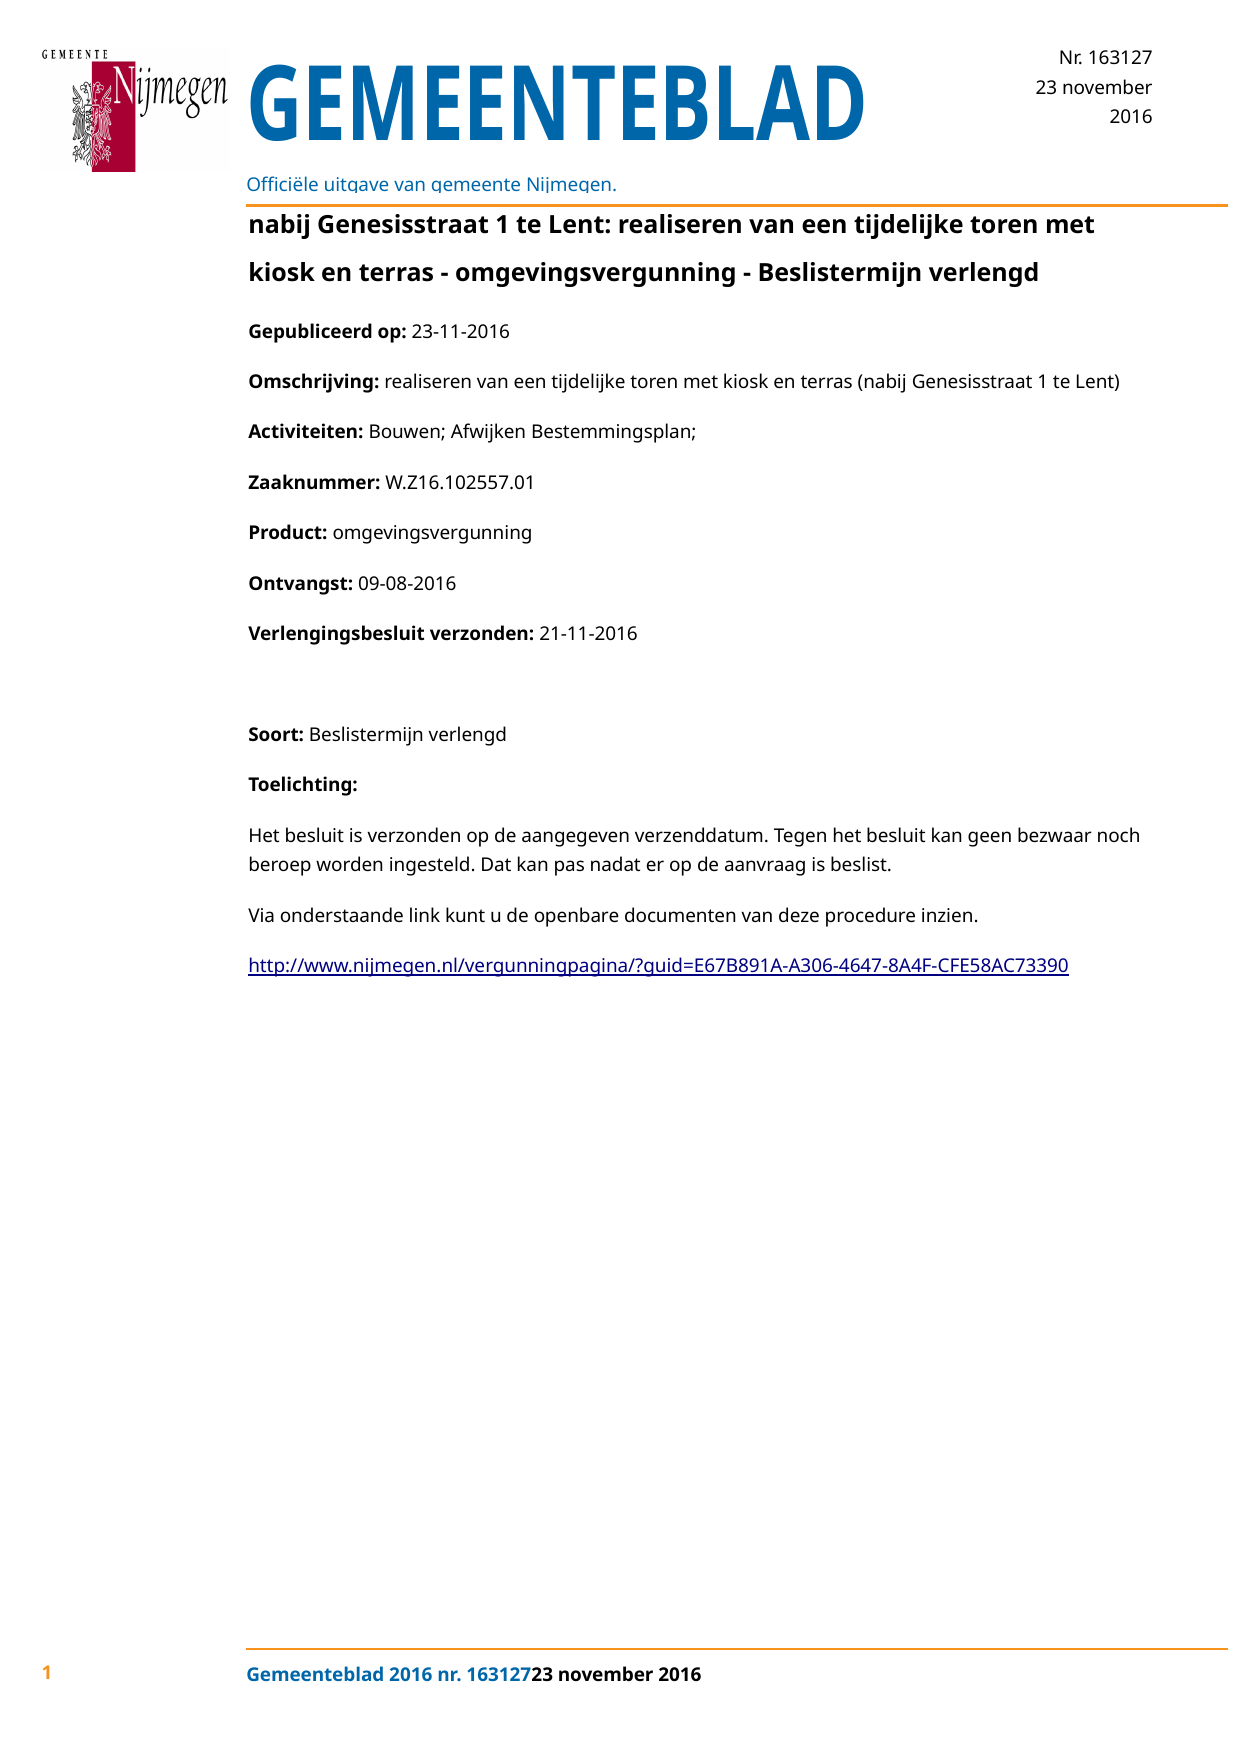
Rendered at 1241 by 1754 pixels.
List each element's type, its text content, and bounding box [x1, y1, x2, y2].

text Toelichting: [248, 772, 1152, 797]
text Omschrijving: realiseren van een tijdelijke toren met kiosk en terras (nabij Genesisstraat 1 te Lent) [248, 368, 1152, 394]
text Gepubliceerd op: 23-11-2016 [248, 318, 1152, 344]
text Soort: Beslistermijn verlengd [248, 721, 1152, 747]
picture [41, 47, 231, 172]
text Zaaknummer: W.Z16.102557.01 [248, 469, 1152, 495]
text Verlengingsbesluit verzonden: 21-11-2016 [248, 620, 1152, 646]
text nabij Genesisstraat 1 te Lent: realiseren van een tijdelijke toren met kiosk en terras - omgevingsvergunning - Beslistermijn verlengd [248, 207, 1152, 288]
text Activiteiten: Bouwen; Afwijken Bestemmingsplan; [248, 419, 1152, 444]
text Via onderstaande link kunt u de openbare documenten van deze procedure inzien. [248, 902, 1152, 928]
text Product: omgevingsvergunning [248, 519, 1152, 545]
text Ontvangst: 09-08-2016 [248, 570, 1152, 596]
text http://www.nijmegen.nl/vergunningpagina/?guid=E67B891A-A306-4647-8A4F-CFE58AC73390 [248, 952, 1152, 978]
text Het besluit is verzonden op de aangegeven verzenddatum. Tegen het besluit kan geen bezwaar noch beroep worden ingesteld. Dat kan pas nadat er op de aanvraag is beslist. [248, 822, 1152, 877]
